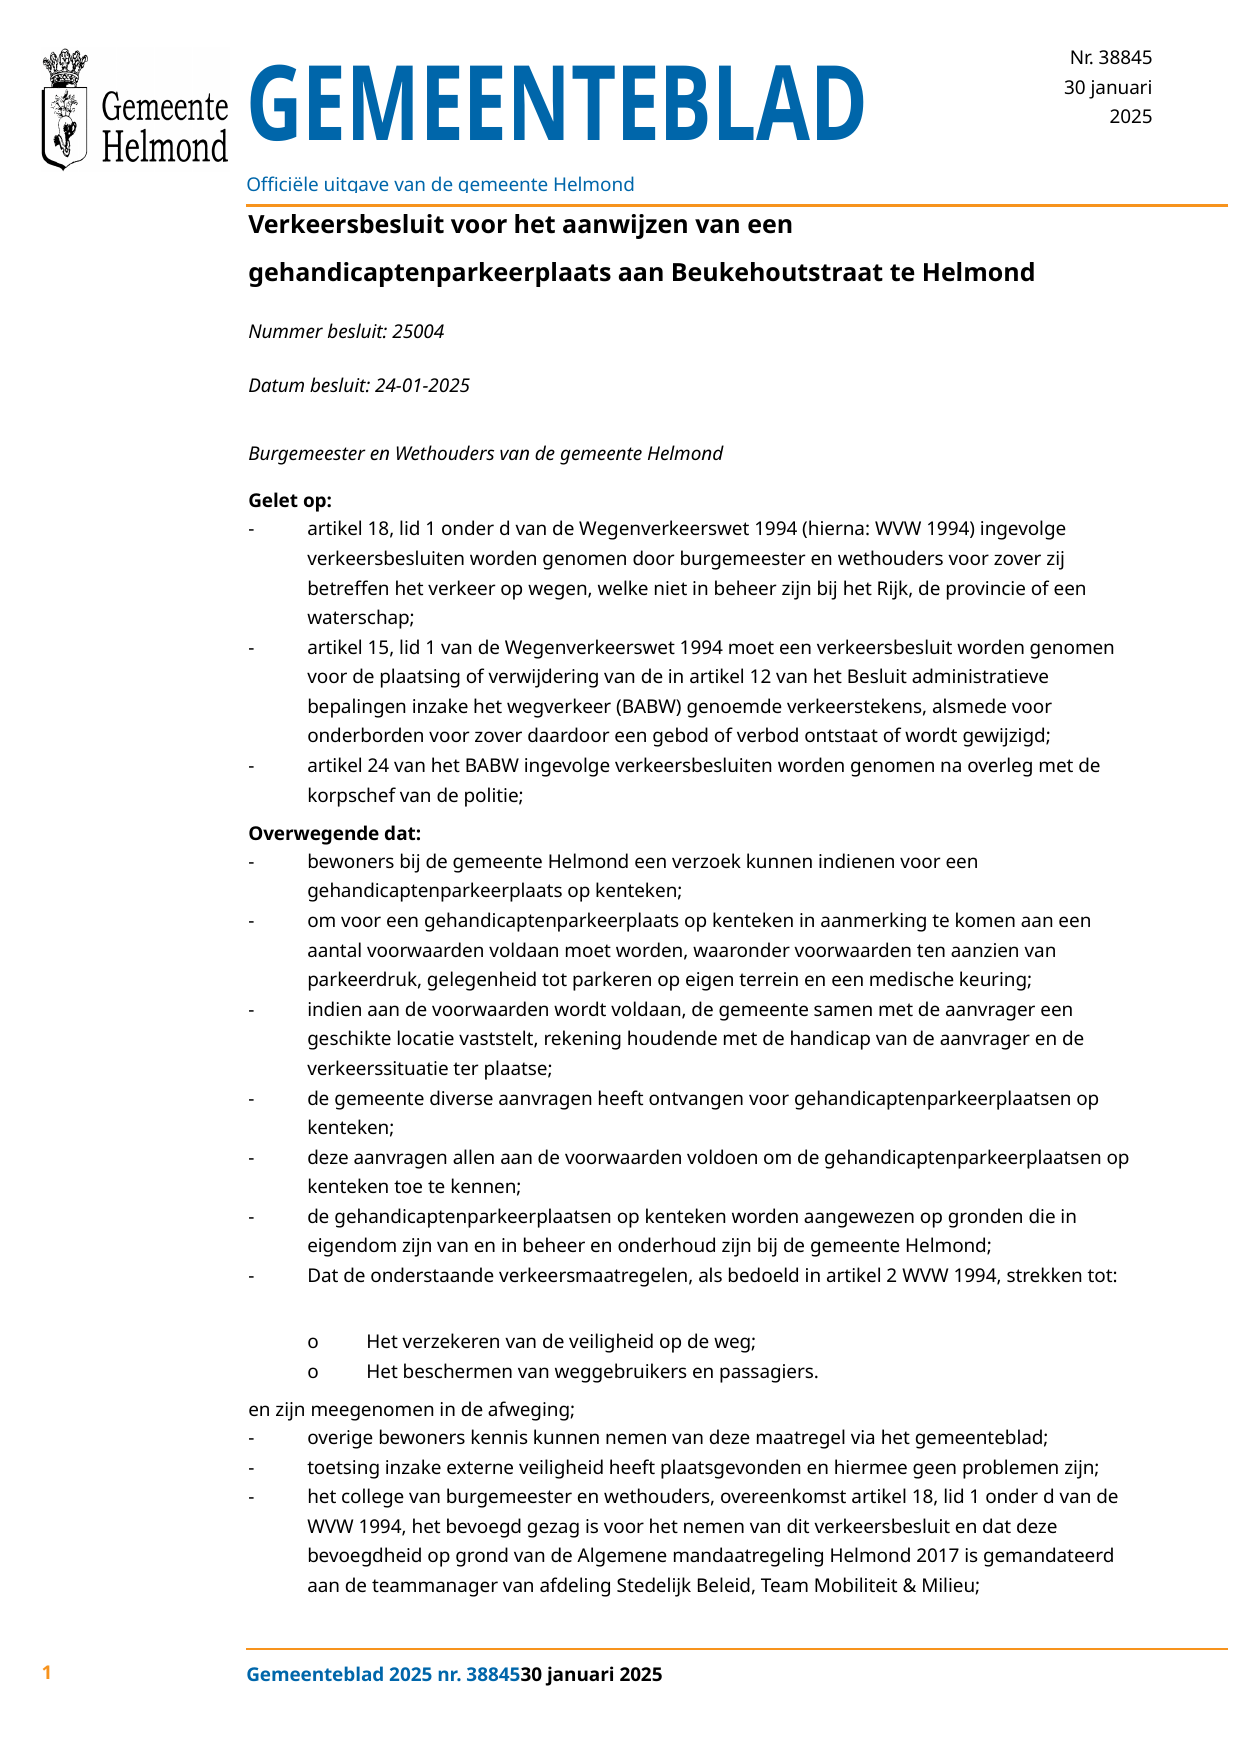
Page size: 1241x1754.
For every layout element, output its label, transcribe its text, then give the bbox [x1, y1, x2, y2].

list de gemeente diverse aanvragen heeft ontvangen voor gehandicaptenparkeerplaatsen op kenteken; [248, 1085, 1152, 1140]
list indien aan de voorwaarden wordt voldaan, de gemeente samen met de aanvrager een geschikte locatie vaststelt, rekening houdende met de handicap van de aanvrager en de verkeerssituatie ter plaatse; [248, 996, 1152, 1081]
list om voor een gehandicaptenparkeerplaats op kenteken in aanmerking te komen aan een aantal voorwaarden voldaan moet worden, waaronder voorwaarden ten aanzien van parkeerdruk, gelegenheid tot parkeren op eigen terrein en een medische keuring; [248, 907, 1152, 992]
picture [41, 47, 231, 172]
list toetsing inzake externe veiligheid heeft plaatsgevonden en hiermee geen problemen zijn; [248, 1454, 1152, 1480]
list artikel 24 van het BABW ingevolge verkeersbesluiten worden genomen na overleg met de korpschef van de politie; [248, 752, 1152, 808]
list de gehandicaptenparkeerplaatsen op kenteken worden aangewezen op gronden die in eigendom zijn van en in beheer en onderhoud zijn bij de gemeente Helmond; [248, 1203, 1152, 1258]
list artikel 18, lid 1 onder d van de Wegenverkeerswet 1994 (hierna: WVW 1994) ingevolge verkeersbesluiten worden genomen door burgemeester en wethouders voor zover zij betreffen het verkeer op wegen, welke niet in beheer zijn bij het Rijk, de provincie of een waterschap; [248, 516, 1152, 630]
text Burgemeester en Wethouders van de gemeente Helmond [248, 440, 1152, 465]
text Verkeersbesluit voor het aanwijzen van een gehandicaptenparkeerplaats aan Beukehoutstraat te Helmond [248, 207, 1152, 288]
text Datum besluit: 24-01-2025 [248, 372, 1152, 398]
list het college van burgemeester en wethouders, overeenkomst artikel 18, lid 1 onder d van de WVW 1994, het bevoegd gezag is voor het nemen van dit verkeersbesluit en dat deze bevoegdheid op grond van de Algemene mandaatregeling Helmond 2017 is gemandateerd aan de teammanager van afdeling Stedelijk Beleid, Team Mobiliteit & Milieu; [248, 1483, 1152, 1598]
list Dat de onderstaande verkeersmaatregelen, als bedoeld in artikel 2 WVW 1994, strekken tot: [248, 1262, 1152, 1288]
list bewoners bij de gemeente Helmond een verzoek kunnen indienen voor een gehandicaptenparkeerplaats op kenteken; [248, 848, 1152, 903]
list deze aanvragen allen aan de voorwaarden voldoen om de gehandicaptenparkeerplaatsen op kenteken toe te kennen; [248, 1144, 1152, 1199]
text Overwegende dat: [248, 820, 1152, 846]
list Het beschermen van weggebruikers en passagiers. [307, 1358, 1152, 1384]
list artikel 15, lid 1 van de Wegenverkeerswet 1994 moet een verkeersbesluit worden genomen voor de plaatsing of verwijdering van de in artikel 12 van het Besluit administratieve bepalingen inzake het wegverkeer (BABW) genoemde verkeerstekens, alsmede voor onderborden voor zover daardoor een gebod of verbod ontstaat of wordt gewijzigd; [248, 634, 1152, 748]
list Het verzekeren van de veiligheid op de weg; [307, 1328, 1152, 1354]
text Nummer besluit: 25004 [248, 318, 1152, 344]
list overige bewoners kennis kunnen nemen van deze maatregel via het gemeenteblad; [248, 1424, 1152, 1450]
text Gelet op: [248, 487, 1152, 513]
text en zijn meegenomen in de afweging; [248, 1396, 1152, 1422]
